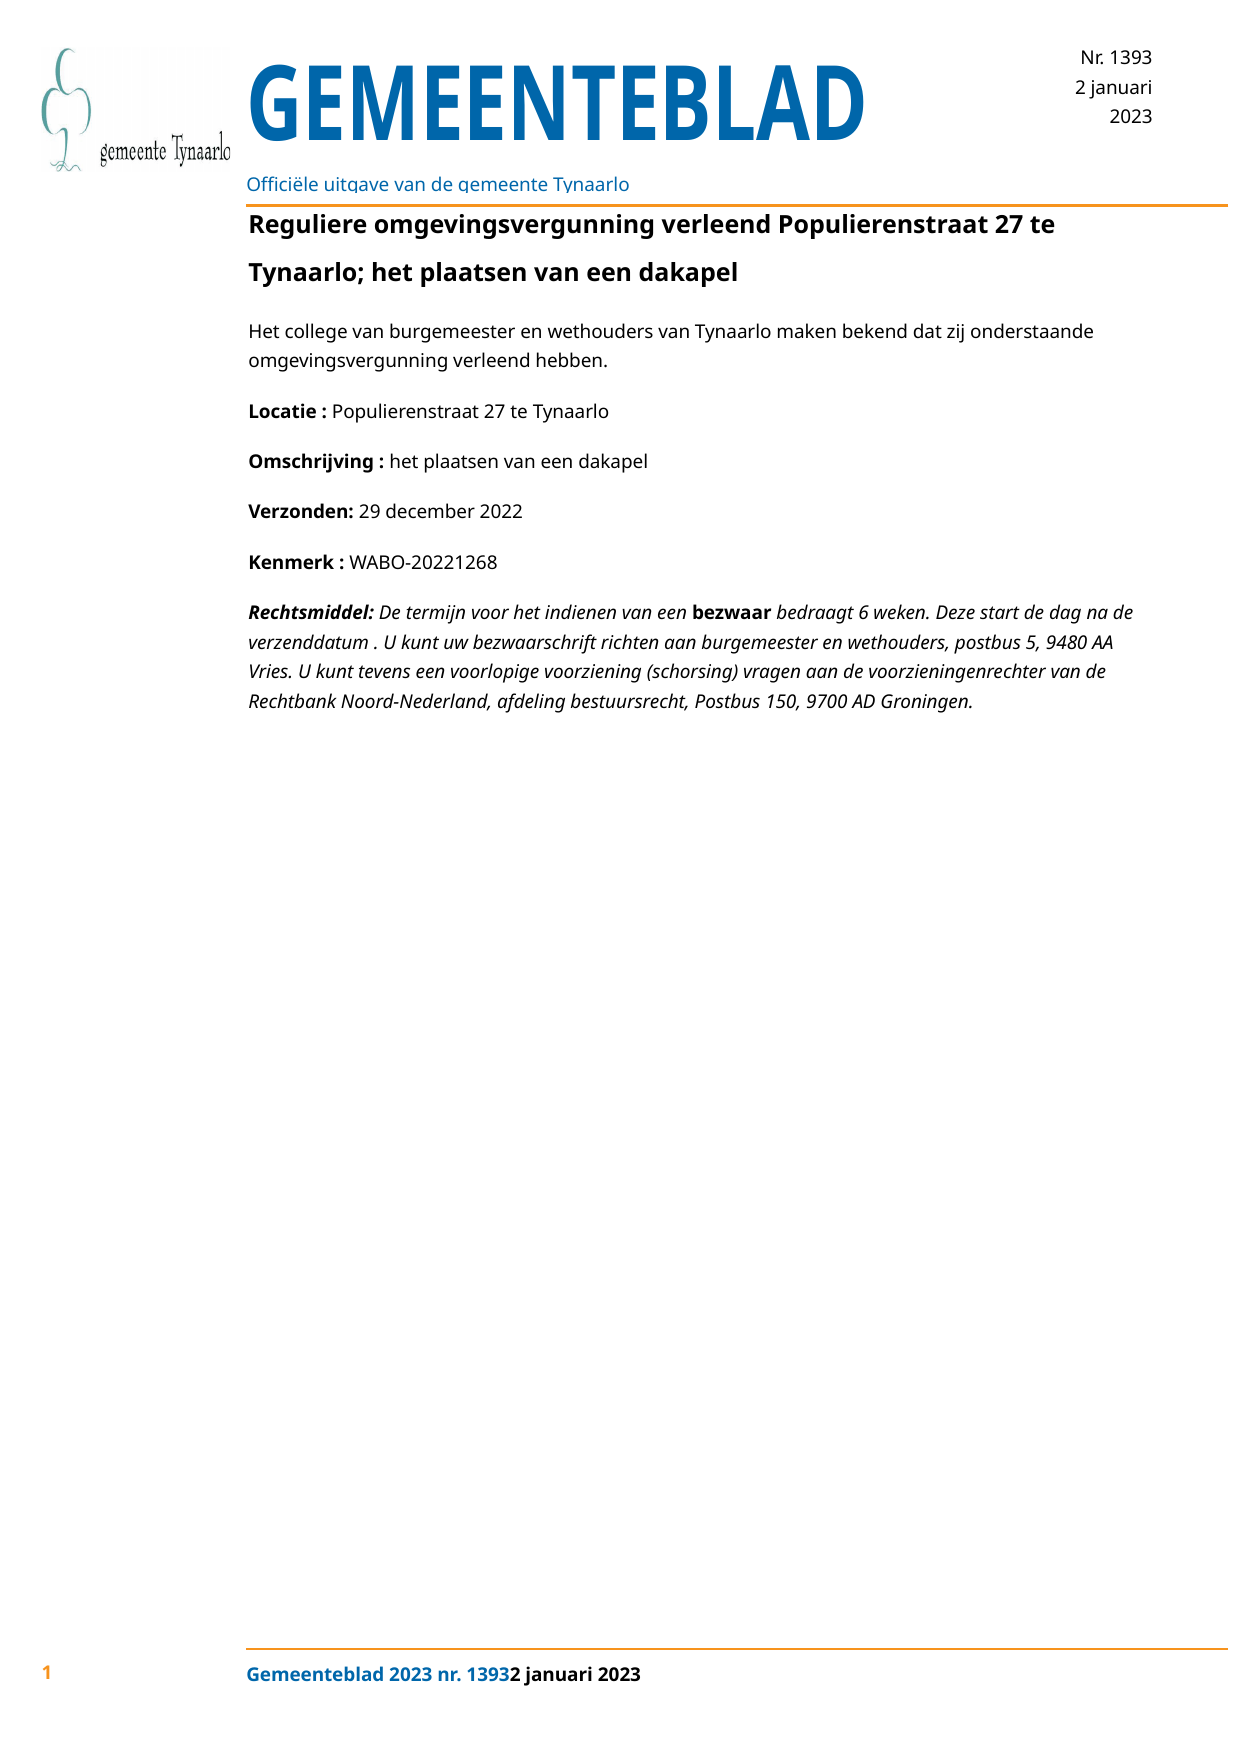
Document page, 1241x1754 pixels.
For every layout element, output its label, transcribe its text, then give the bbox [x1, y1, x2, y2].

text Verzonden: 29 december 2022 [248, 499, 1152, 524]
text Locatie : Populierenstraat 27 te Tynaarlo [248, 398, 1152, 424]
text Rechtsmiddel: De termijn voor het indienen van een bezwaar bedraagt 6 weken. Deze start de dag na de verzenddatum . U kunt uw bezwaarschrift richten aan burgemeester en wethouders, postbus 5, 9480 AA Vries. U kunt tevens een voorlopige voorziening (schorsing) vragen aan de voorzieningenrechter van de Rechtbank Noord-Nederland, afdeling bestuursrecht, Postbus 150, 9700 AD Groningen. [248, 599, 1152, 714]
text Kenmerk : WABO-20221268 [248, 549, 1152, 575]
text Omschrijving : het plaatsen van een dakapel [248, 448, 1152, 474]
text Het college van burgemeester en wethouders van Tynaarlo maken bekend dat zij onderstaande omgevingsvergunning verleend hebben. [248, 318, 1152, 373]
picture [41, 47, 231, 172]
text Reguliere omgevingsvergunning verleend Populierenstraat 27 te Tynaarlo; het plaatsen van een dakapel [248, 207, 1152, 288]
